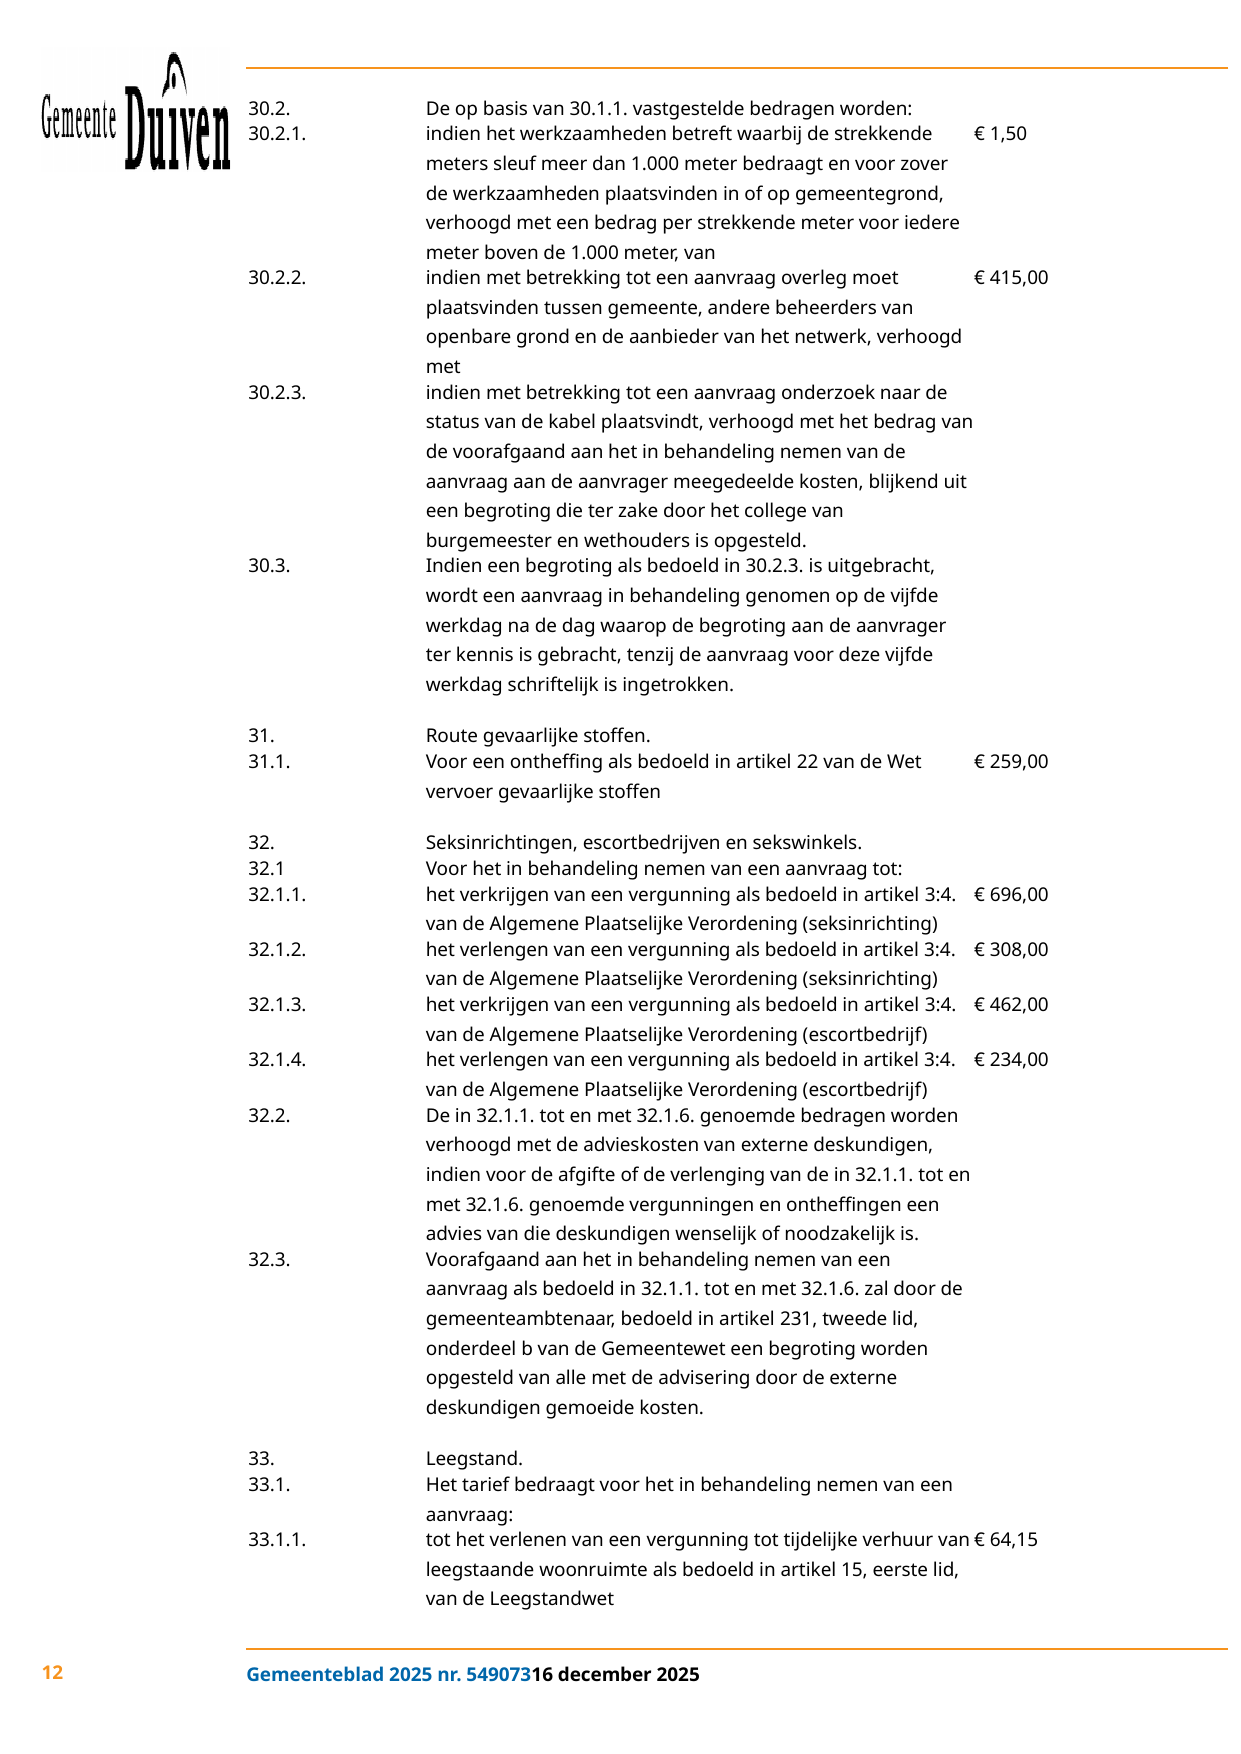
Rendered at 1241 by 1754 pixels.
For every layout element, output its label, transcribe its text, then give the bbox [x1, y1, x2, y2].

table_cell € 696,00 [974, 881, 1152, 936]
table_cell het verkrijgen van een vergunning als bedoeld in artikel 3:4. van de Algemene Plaatselijke Verordening (escortbedrijf) [426, 991, 974, 1047]
table_cell Voor een ontheffing als bedoeld in artikel 22 van de Wet vervoer gevaarlijke stoffen [426, 748, 974, 803]
table_cell het verkrijgen van een vergunning als bedoeld in artikel 3:4. van de Algemene Plaatselijke Verordening (seksinrichting) [426, 881, 974, 936]
table_cell 30.2. [248, 95, 426, 121]
table_cell 31.1. [248, 748, 426, 803]
table_cell 32.1.2. [248, 936, 426, 991]
table_cell 32.1.1. [248, 881, 426, 936]
table_cell [974, 855, 1152, 881]
table_cell [426, 1420, 974, 1445]
table_cell 30.2.3. [248, 379, 426, 553]
table_cell [248, 804, 426, 829]
table_cell [974, 1471, 1152, 1526]
table_cell Voor het in behandeling nemen van een aanvraag tot: [426, 855, 974, 881]
table_cell indien het werkzaamheden betreft waarbij de strekkende meters sleuf meer dan 1.000 meter bedraagt en voor zover de werkzaamheden plaatsvinden in of op gemeentegrond, verhoogd met een bedrag per strekkende meter voor iedere meter boven de 1.000 meter, van [426, 121, 974, 264]
table_cell 32.1.4. [248, 1047, 426, 1102]
table_cell 32.3. [248, 1246, 426, 1420]
table_cell [974, 1445, 1152, 1471]
picture [41, 47, 231, 172]
table_cell € 308,00 [974, 936, 1152, 991]
table_cell [248, 1420, 426, 1445]
table_cell 32.1.3. [248, 991, 426, 1047]
table_cell het verlengen van een vergunning als bedoeld in artikel 3:4. van de Algemene Plaatselijke Verordening (escortbedrijf) [426, 1047, 974, 1102]
table_cell [974, 95, 1152, 121]
table_cell 33.1.1. [248, 1526, 426, 1611]
table_cell Route gevaarlijke stoffen. [426, 723, 974, 748]
table_cell indien met betrekking tot een aanvraag overleg moet plaatsvinden tussen gemeente, andere beheerders van openbare grond en de aanbieder van het netwerk, verhoogd met [426, 265, 974, 379]
table_cell Indien een begroting als bedoeld in 30.2.3. is uitgebracht, wordt een aanvraag in behandeling genomen op de vijfde werkdag na de dag waarop de begroting aan de aanvrager ter kennis is gebracht, tenzij de aanvraag voor deze vijfde werkdag schriftelijk is ingetrokken. [426, 553, 974, 697]
table_cell Seksinrichtingen, escortbedrijven en sekswinkels. [426, 829, 974, 855]
table_cell 32.1 [248, 855, 426, 881]
table_cell € 415,00 [974, 265, 1152, 379]
table_cell [974, 723, 1152, 748]
table_cell € 64,15 [974, 1526, 1152, 1611]
table_cell € 462,00 [974, 991, 1152, 1047]
table_cell € 1,50 [974, 121, 1152, 264]
table_cell De op basis van 30.1.1. vastgestelde bedragen worden: [426, 95, 974, 121]
table_cell [974, 1102, 1152, 1246]
table_cell € 234,00 [974, 1047, 1152, 1102]
table_cell 31. [248, 723, 426, 748]
table_cell [426, 697, 974, 722]
table_cell De in 32.1.1. tot en met 32.1.6. genoemde bedragen worden verhoogd met de advieskosten van externe deskundigen, indien voor de afgifte of de verlenging van de in 32.1.1. tot en met 32.1.6. genoemde vergunningen en ontheffingen een advies van die deskundigen wenselijk of noodzakelijk is. [426, 1102, 974, 1246]
table_cell [974, 379, 1152, 553]
table_cell [974, 697, 1152, 722]
table_cell 33. [248, 1445, 426, 1471]
table_cell € 259,00 [974, 748, 1152, 803]
table_cell 33.1. [248, 1471, 426, 1526]
table_cell 30.2.1. [248, 121, 426, 264]
table_cell 30.2.2. [248, 265, 426, 379]
table_cell 32. [248, 829, 426, 855]
table_cell [248, 697, 426, 722]
table_cell 32.2. [248, 1102, 426, 1246]
table_cell [974, 1246, 1152, 1420]
table_cell Voorafgaand aan het in behandeling nemen van een aanvraag als bedoeld in 32.1.1. tot en met 32.1.6. zal door de gemeenteambtenaar, bedoeld in artikel 231, tweede lid, onderdeel b van de Gemeentewet een begroting worden opgesteld van alle met de advisering door de externe deskundigen gemoeide kosten. [426, 1246, 974, 1420]
table_cell indien met betrekking tot een aanvraag onderzoek naar de status van de kabel plaatsvindt, verhoogd met het bedrag van de voorafgaand aan het in behandeling nemen van de aanvraag aan de aanvrager meegedeelde kosten, blijkend uit een begroting die ter zake door het college van burgemeester en wethouders is opgesteld. [426, 379, 974, 553]
table_cell [974, 1420, 1152, 1445]
table_cell [974, 804, 1152, 829]
table_cell [426, 804, 974, 829]
table_cell [974, 829, 1152, 855]
table_cell Het tarief bedraagt voor het in behandeling nemen van een aanvraag: [426, 1471, 974, 1526]
table_cell [974, 553, 1152, 697]
table_cell tot het verlenen van een vergunning tot tijdelijke verhuur van leegstaande woonruimte als bedoeld in artikel 15, eerste lid, van de Leegstandwet [426, 1526, 974, 1611]
table_cell het verlengen van een vergunning als bedoeld in artikel 3:4. van de Algemene Plaatselijke Verordening (seksinrichting) [426, 936, 974, 991]
table_cell Leegstand. [426, 1445, 974, 1471]
table_cell 30.3. [248, 553, 426, 697]
